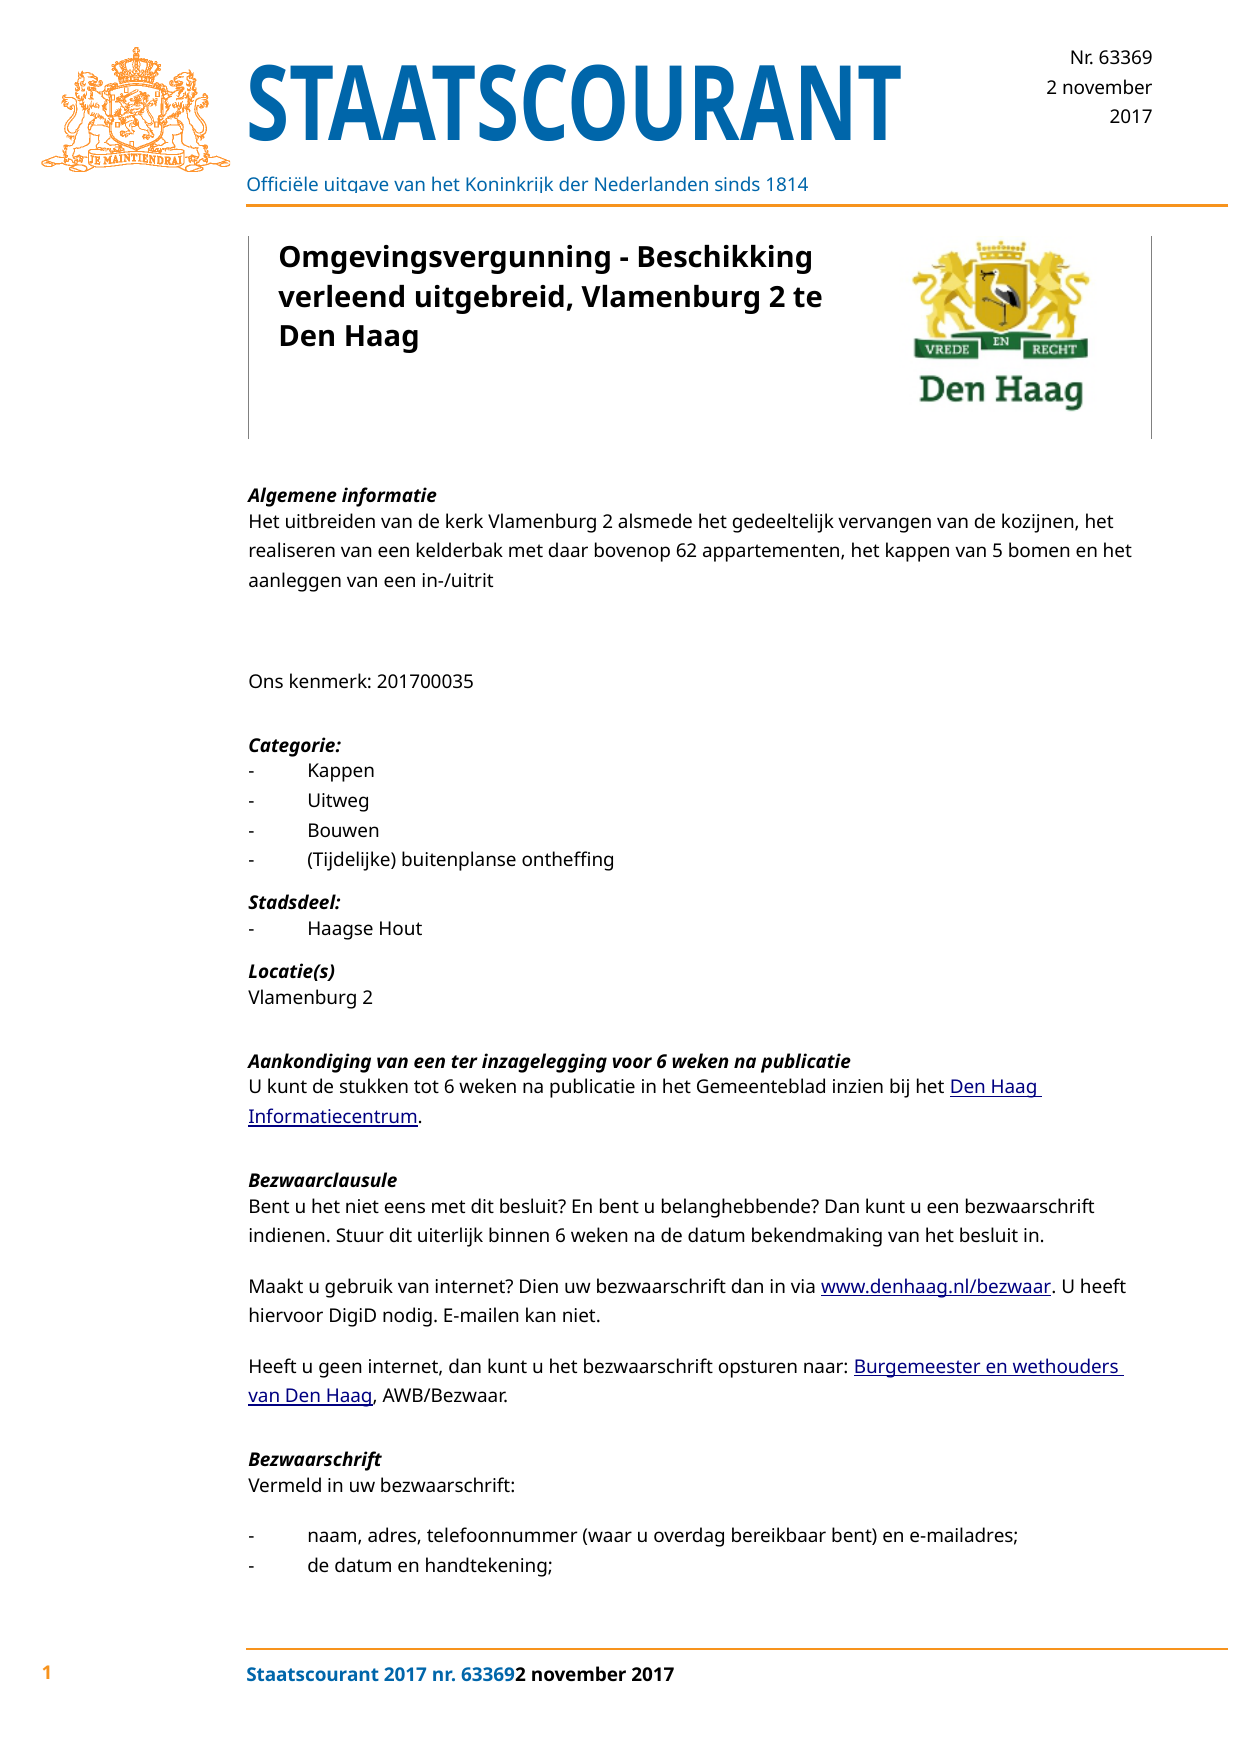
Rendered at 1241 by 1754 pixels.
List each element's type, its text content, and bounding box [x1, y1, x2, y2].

picture [899, 236, 1103, 414]
text Aankondiging van een ter inzagelegging voor 6 weken na publicatie [248, 1048, 1152, 1074]
table_header [1103, 236, 1151, 413]
table_header [850, 236, 899, 413]
text Het uitbreiden van de kerk Vlamenburg 2 alsmede het gedeeltelijk vervangen van de kozijnen, het realiseren van een kelderbak met daar bovenop 62 appartementen, het kappen van 5 bomen en het aanleggen van een in-/uitrit [248, 508, 1152, 593]
list Kappen [248, 758, 1152, 783]
text Heeft u geen internet, dan kunt u het bezwaarschrift opsturen naar: Burgemeester en wethouders van Den Haag, AWB/Bezwaar. [248, 1353, 1152, 1408]
picture [41, 47, 231, 172]
text Stadsdeel: [248, 889, 1152, 915]
text Bezwaarschrift [248, 1447, 1152, 1472]
list (Tijdelijke) buitenplanse ontheffing [248, 846, 1152, 872]
text Locatie(s) [248, 958, 1152, 984]
text Bezwaarclausule [248, 1167, 1152, 1193]
text Bent u het niet eens met dit besluit? En bent u belanghebbende? Dan kunt u een bezwaarschrift indienen. Stuur dit uiterlijk binnen 6 weken na de datum bekendmaking van het besluit in. [248, 1193, 1152, 1248]
table_header Omgevingsvergunning - Beschikking verleend uitgebreid, Vlamenburg 2 te Den Haag [249, 236, 850, 439]
list Haagse Hout [248, 915, 1152, 941]
table_header [850, 414, 1151, 439]
text Categorie: [248, 732, 1152, 758]
text Vlamenburg 2 [248, 984, 1152, 1010]
text Ons kenmerk: 201700035 [248, 668, 1152, 694]
list de datum en handtekening; [248, 1552, 1152, 1578]
text Vermeld in uw bezwaarschrift: [248, 1472, 1152, 1498]
list Uitweg [248, 787, 1152, 813]
list naam, adres, telefoonnummer (waar u overdag bereikbaar bent) en e-mailadres; [248, 1523, 1152, 1548]
text Maakt u gebruik van internet? Dien uw bezwaarschrift dan in via www.denhaag.nl/bezwaar. U heeft hiervoor DigiD nodig. E-mailen kan niet. [248, 1273, 1152, 1328]
text U kunt de stukken tot 6 weken na publicatie in het Gemeenteblad inzien bij het Den Haag Informatiecentrum. [248, 1074, 1152, 1129]
list Bouwen [248, 817, 1152, 842]
text Algemene informatie [248, 482, 1152, 508]
